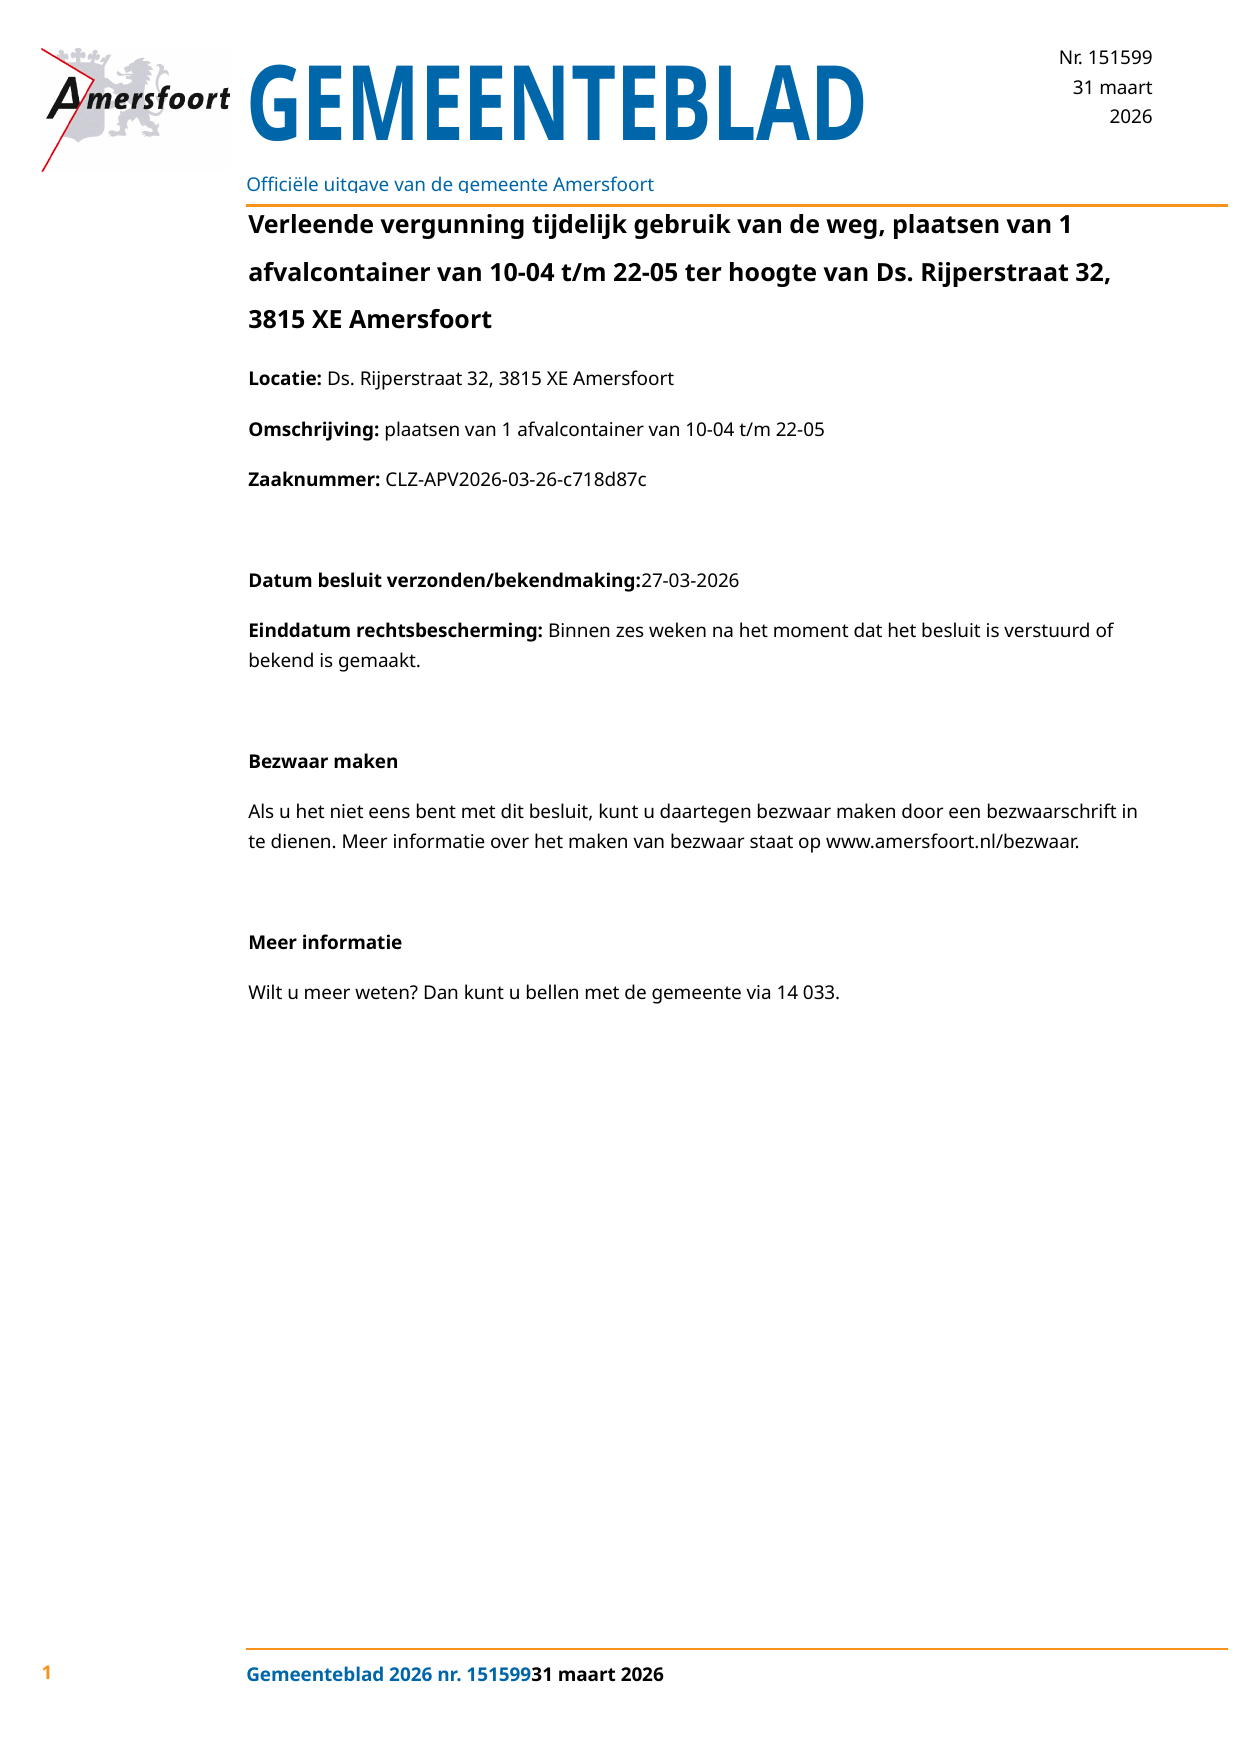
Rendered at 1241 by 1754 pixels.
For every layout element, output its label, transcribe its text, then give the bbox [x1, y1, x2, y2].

picture [41, 47, 231, 172]
text Verleende vergunning tijdelijk gebruik van de weg, plaatsen van 1 afvalcontainer van 10-04 t/m 22-05 ter hoogte van Ds. Rijperstraat 32, 3815 XE Amersfoort [248, 207, 1152, 336]
text Locatie: Ds. Rijperstraat 32, 3815 XE Amersfoort [248, 366, 1152, 391]
text Als u het niet eens bent met dit besluit, kunt u daartegen bezwaar maken door een bezwaarschrift in te dienen. Meer informatie over het maken van bezwaar staat op www.amersfoort.nl/bezwaar. [248, 798, 1152, 854]
text Einddatum rechtsbescherming: Binnen zes weken na het moment dat het besluit is verstuurd of bekend is gemaakt. [248, 618, 1152, 673]
text Wilt u meer weten? Dan kunt u bellen met de gemeente via 14 033. [248, 979, 1152, 1005]
text Bezwaar maken [248, 748, 1152, 774]
text Omschrijving: plaatsen van 1 afvalcontainer van 10-04 t/m 22-05 [248, 416, 1152, 442]
text Datum besluit verzonden/bekendmaking:27-03-2026 [248, 567, 1152, 593]
text Meer informatie [248, 929, 1152, 954]
text Zaaknummer: CLZ-APV2026-03-26-c718d87c [248, 466, 1152, 492]
